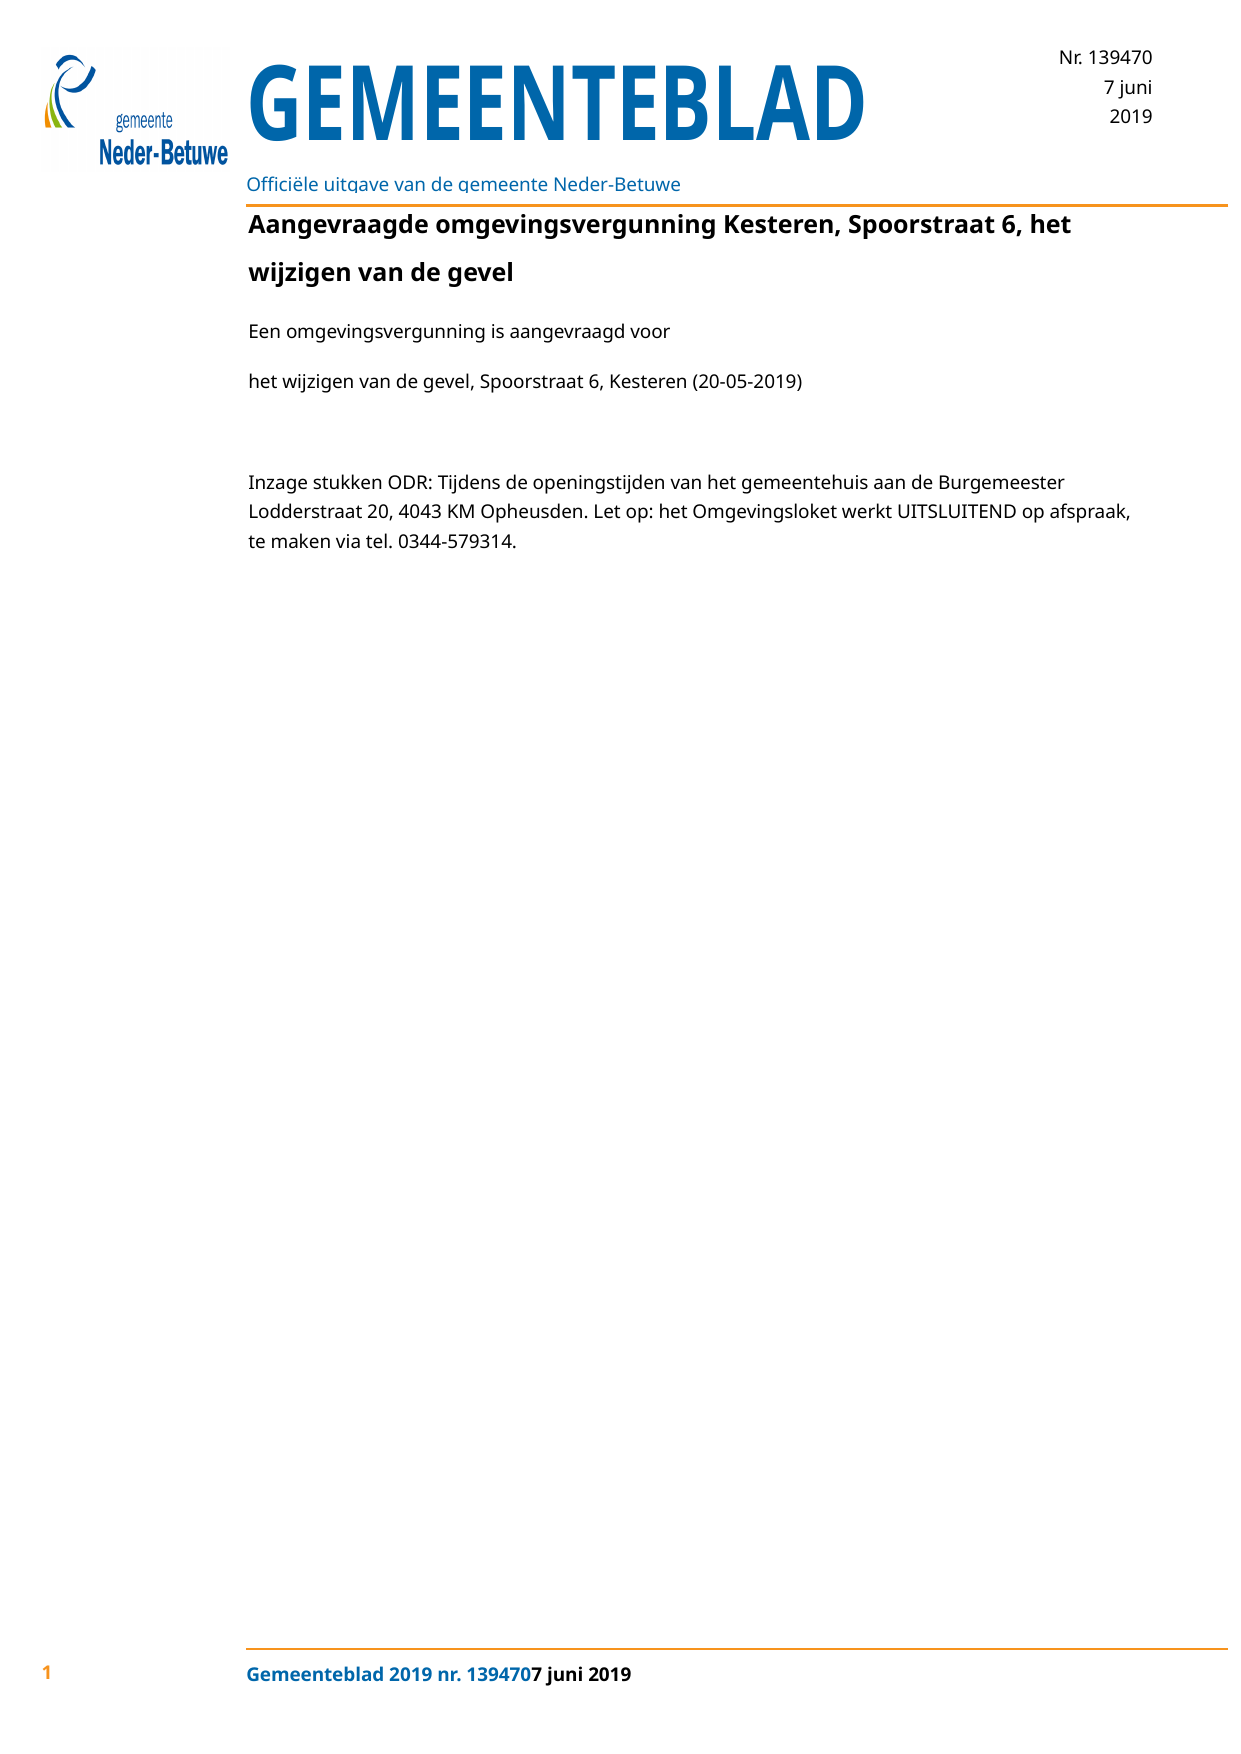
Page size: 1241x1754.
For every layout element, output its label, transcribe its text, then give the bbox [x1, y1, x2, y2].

picture [41, 47, 231, 172]
text Aangevraagde omgevingsvergunning Kesteren, Spoorstraat 6, het wijzigen van de gevel [248, 207, 1152, 288]
text het wijzigen van de gevel, Spoorstraat 6, Kesteren (20-05-2019) [248, 368, 1152, 394]
text Inzage stukken ODR: Tijdens de openingstijden van het gemeentehuis aan de Burgemeester Lodderstraat 20, 4043 KM Opheusden. Let op: het Omgevingsloket werkt UITSLUITEND op afspraak, te maken via tel. 0344-579314. [248, 469, 1152, 554]
text Een omgevingsvergunning is aangevraagd voor [248, 318, 1152, 344]
